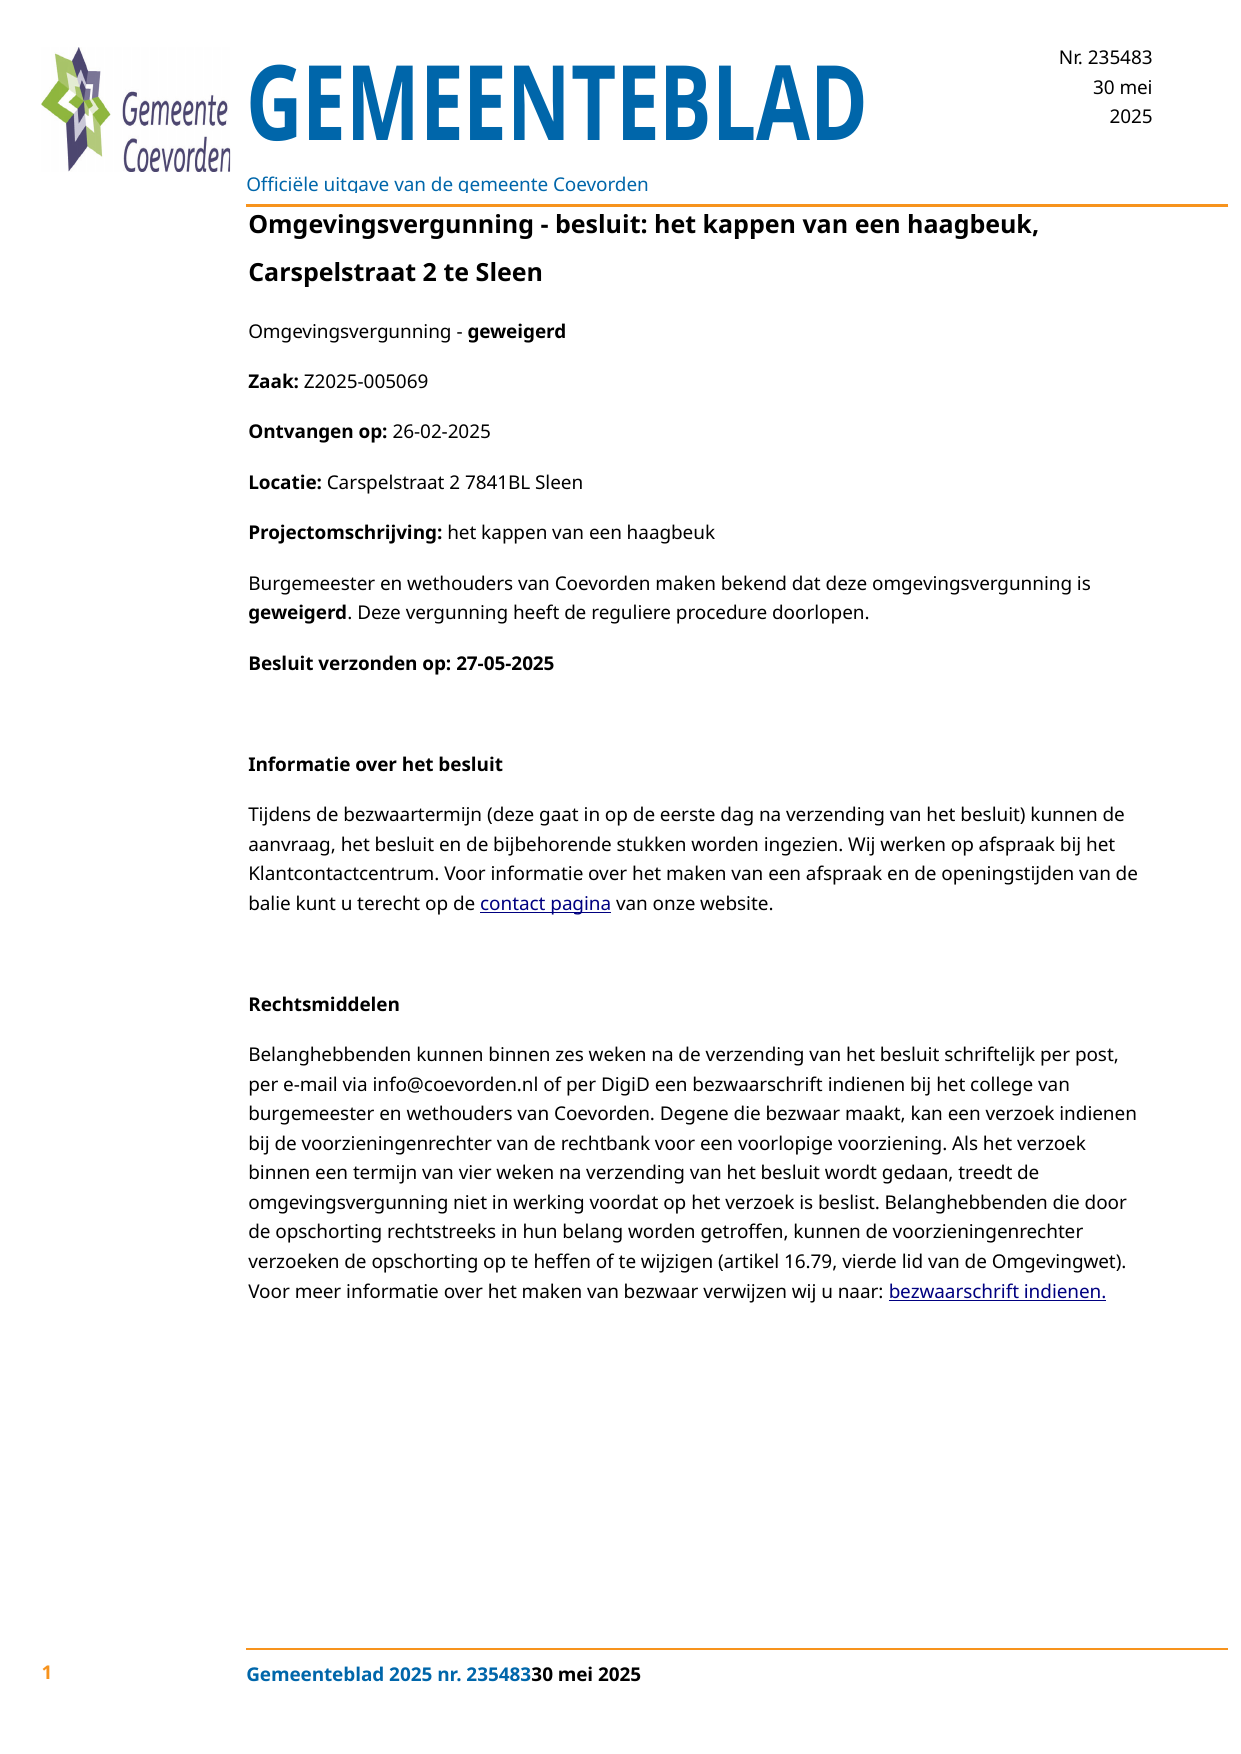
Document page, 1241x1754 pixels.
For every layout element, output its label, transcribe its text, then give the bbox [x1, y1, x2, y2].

text Informatie over het besluit [248, 751, 1152, 777]
text Burgemeester en wethouders van Coevorden maken bekend dat deze omgevingsvergunning is geweigerd. Deze vergunning heeft de reguliere procedure doorlopen. [248, 570, 1152, 625]
text Zaak: Z2025-005069 [248, 368, 1152, 394]
text Besluit verzonden op: 27-05-2025 [248, 650, 1152, 676]
text Omgevingsvergunning - besluit: het kappen van een haagbeuk, Carspelstraat 2 te Sleen [248, 207, 1152, 288]
text Ontvangen op: 26-02-2025 [248, 419, 1152, 444]
text Omgevingsvergunning - geweigerd [248, 318, 1152, 344]
text Projectomschrijving: het kappen van een haagbeuk [248, 519, 1152, 545]
text Tijdens de bezwaartermijn (deze gaat in op de eerste dag na verzending van het besluit) kunnen de aanvraag, het besluit en de bijbehorende stukken worden ingezien. Wij werken op afspraak bij het Klantcontactcentrum. Voor informatie over het maken van een afspraak en de openingstijden van de balie kunt u terecht op de contact pagina van onze website. [248, 801, 1152, 916]
text Belanghebbenden kunnen binnen zes weken na de verzending van het besluit schriftelijk per post, per e-mail via info@coevorden.nl of per DigiD een bezwaarschrift indienen bij het college van burgemeester en wethouders van Coevorden. Degene die bezwaar maakt, kan een verzoek indienen bij de voorzieningenrechter van de rechtbank voor een voorlopige voorziening. Als het verzoek binnen een termijn van vier weken na verzending van het besluit wordt gedaan, treedt de omgevingsvergunning niet in werking voordat op het verzoek is beslist. Belanghebbenden die door de opschorting rechtstreeks in hun belang worden getroffen, kunnen de voorzieningenrechter verzoeken de opschorting op te heffen of te wijzigen (artikel 16.79, vierde lid van de Omgevingwet). Voor meer informatie over het maken van bezwaar verwijzen wij u naar: bezwaarschrift indienen. [248, 1041, 1152, 1304]
text Rechtsmiddelen [248, 991, 1152, 1017]
text Locatie: Carspelstraat 2 7841BL Sleen [248, 469, 1152, 495]
picture [41, 47, 231, 172]
